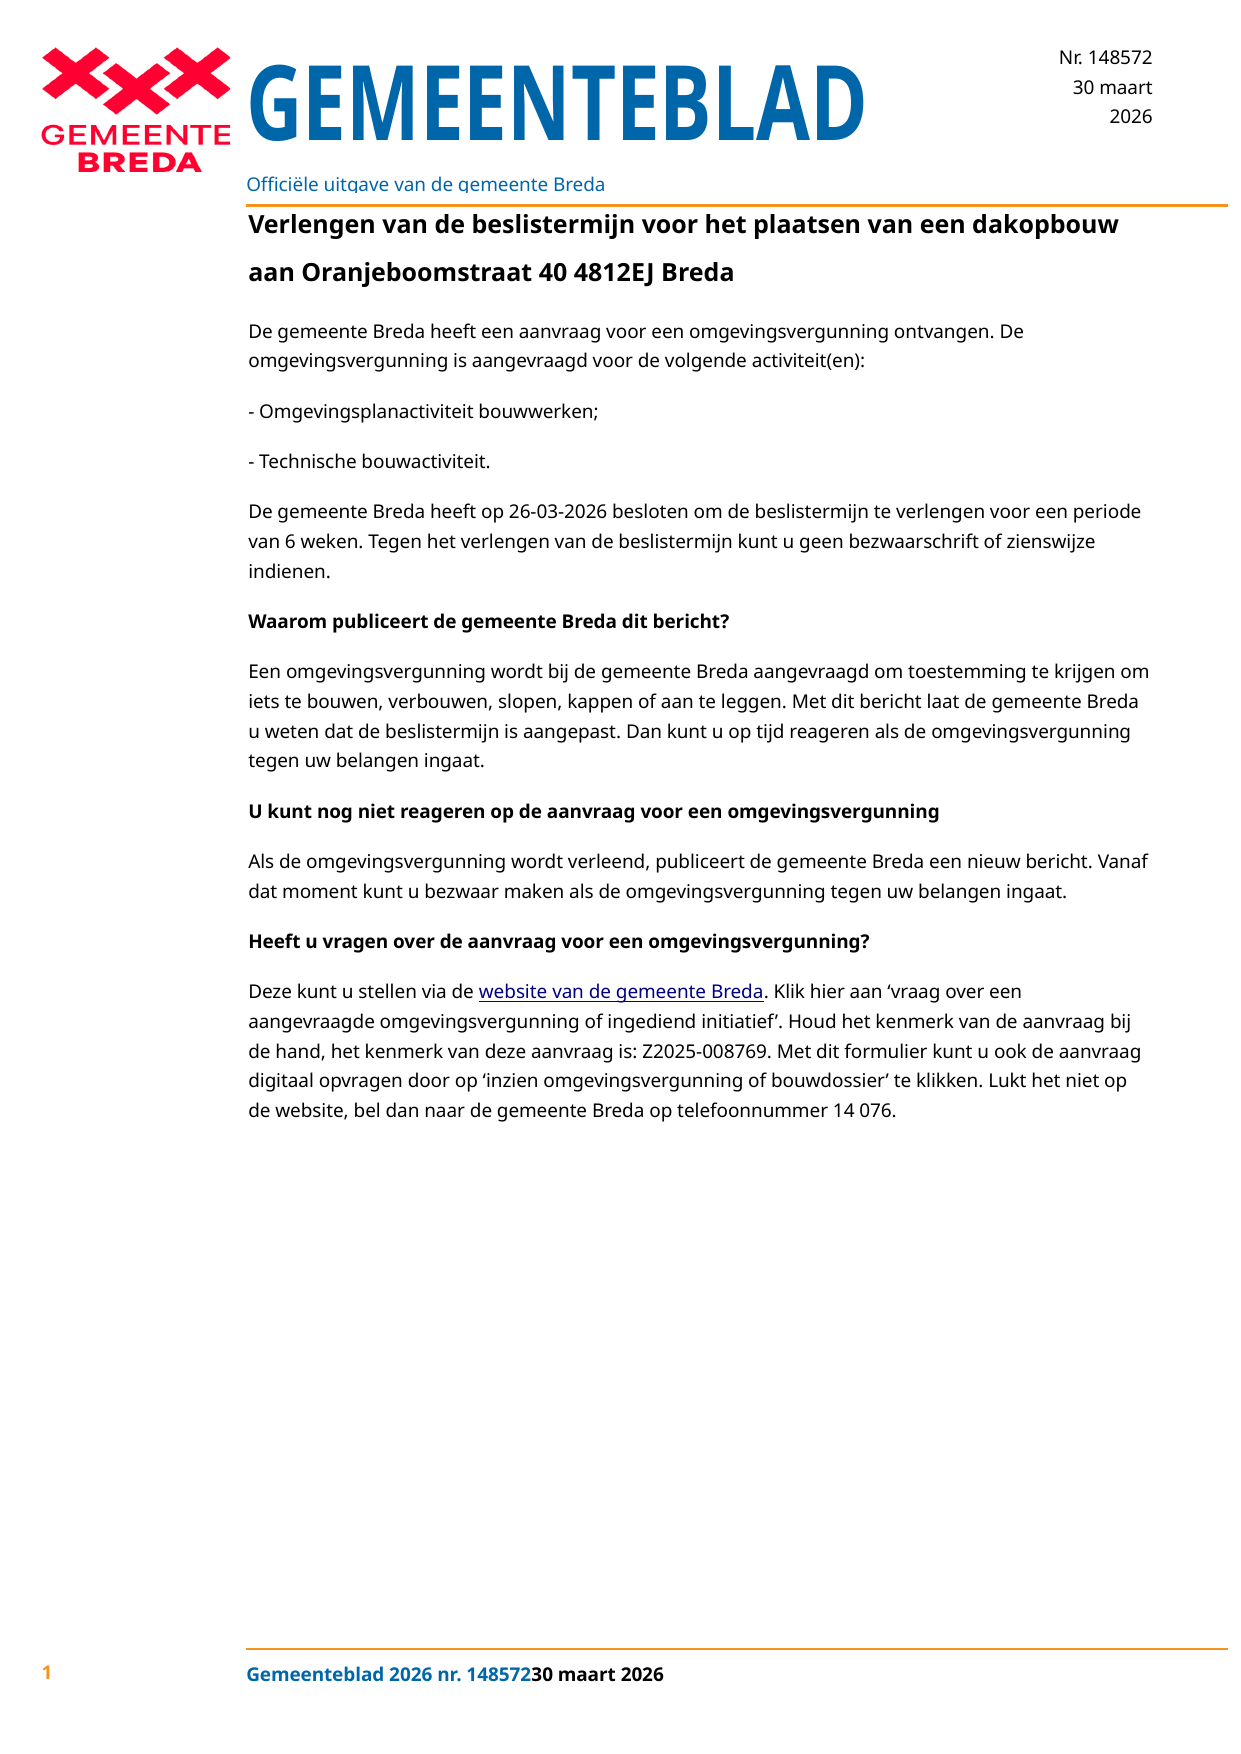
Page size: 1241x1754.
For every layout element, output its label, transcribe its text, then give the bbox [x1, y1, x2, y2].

text Deze kunt u stellen via de website van de gemeente Breda. Klik hier aan ‘vraag over een aangevraagde omgevingsvergunning of ingediend initiatief’. Houd het kenmerk van de aanvraag bij de hand, het kenmerk van deze aanvraag is: Z2025-008769. Met dit formulier kunt u ook de aanvraag digitaal opvragen door op ‘inzien omgevingsvergunning of bouwdossier’ te klikken. Lukt het niet op de website, bel dan naar de gemeente Breda op telefoonnummer 14 076. [248, 979, 1152, 1123]
text U kunt nog niet reageren op de aanvraag voor een omgevingsvergunning [248, 798, 1152, 824]
text De gemeente Breda heeft een aanvraag voor een omgevingsvergunning ontvangen. De omgevingsvergunning is aangevraagd voor de volgende activiteit(en): [248, 318, 1152, 373]
text Verlengen van de beslistermijn voor het plaatsen van een dakopbouw aan Oranjeboomstraat 40 4812EJ Breda [248, 207, 1152, 288]
text Als de omgevingsvergunning wordt verleend, publiceert de gemeente Breda een nieuw bericht. Vanaf dat moment kunt u bezwaar maken als de omgevingsvergunning tegen uw belangen ingaat. [248, 848, 1152, 904]
text De gemeente Breda heeft op 26-03-2026 besloten om de beslistermijn te verlengen voor een periode van 6 weken. Tegen het verlengen van de beslistermijn kunt u geen bezwaarschrift of zienswijze indienen. [248, 499, 1152, 584]
text Waarom publiceert de gemeente Breda dit bericht? [248, 608, 1152, 634]
text Heeft u vragen over de aanvraag voor een omgevingsvergunning? [248, 928, 1152, 954]
text Een omgevingsvergunning wordt bij de gemeente Breda aangevraagd om toestemming te krijgen om iets te bouwen, verbouwen, slopen, kappen of aan te leggen. Met dit bericht laat de gemeente Breda u weten dat de beslistermijn is aangepast. Dan kunt u op tijd reageren als de omgevingsvergunning tegen uw belangen ingaat. [248, 659, 1152, 773]
text - Technische bouwactiviteit. [248, 448, 1152, 474]
picture [41, 47, 231, 172]
text - Omgevingsplanactiviteit bouwwerken; [248, 398, 1152, 424]
